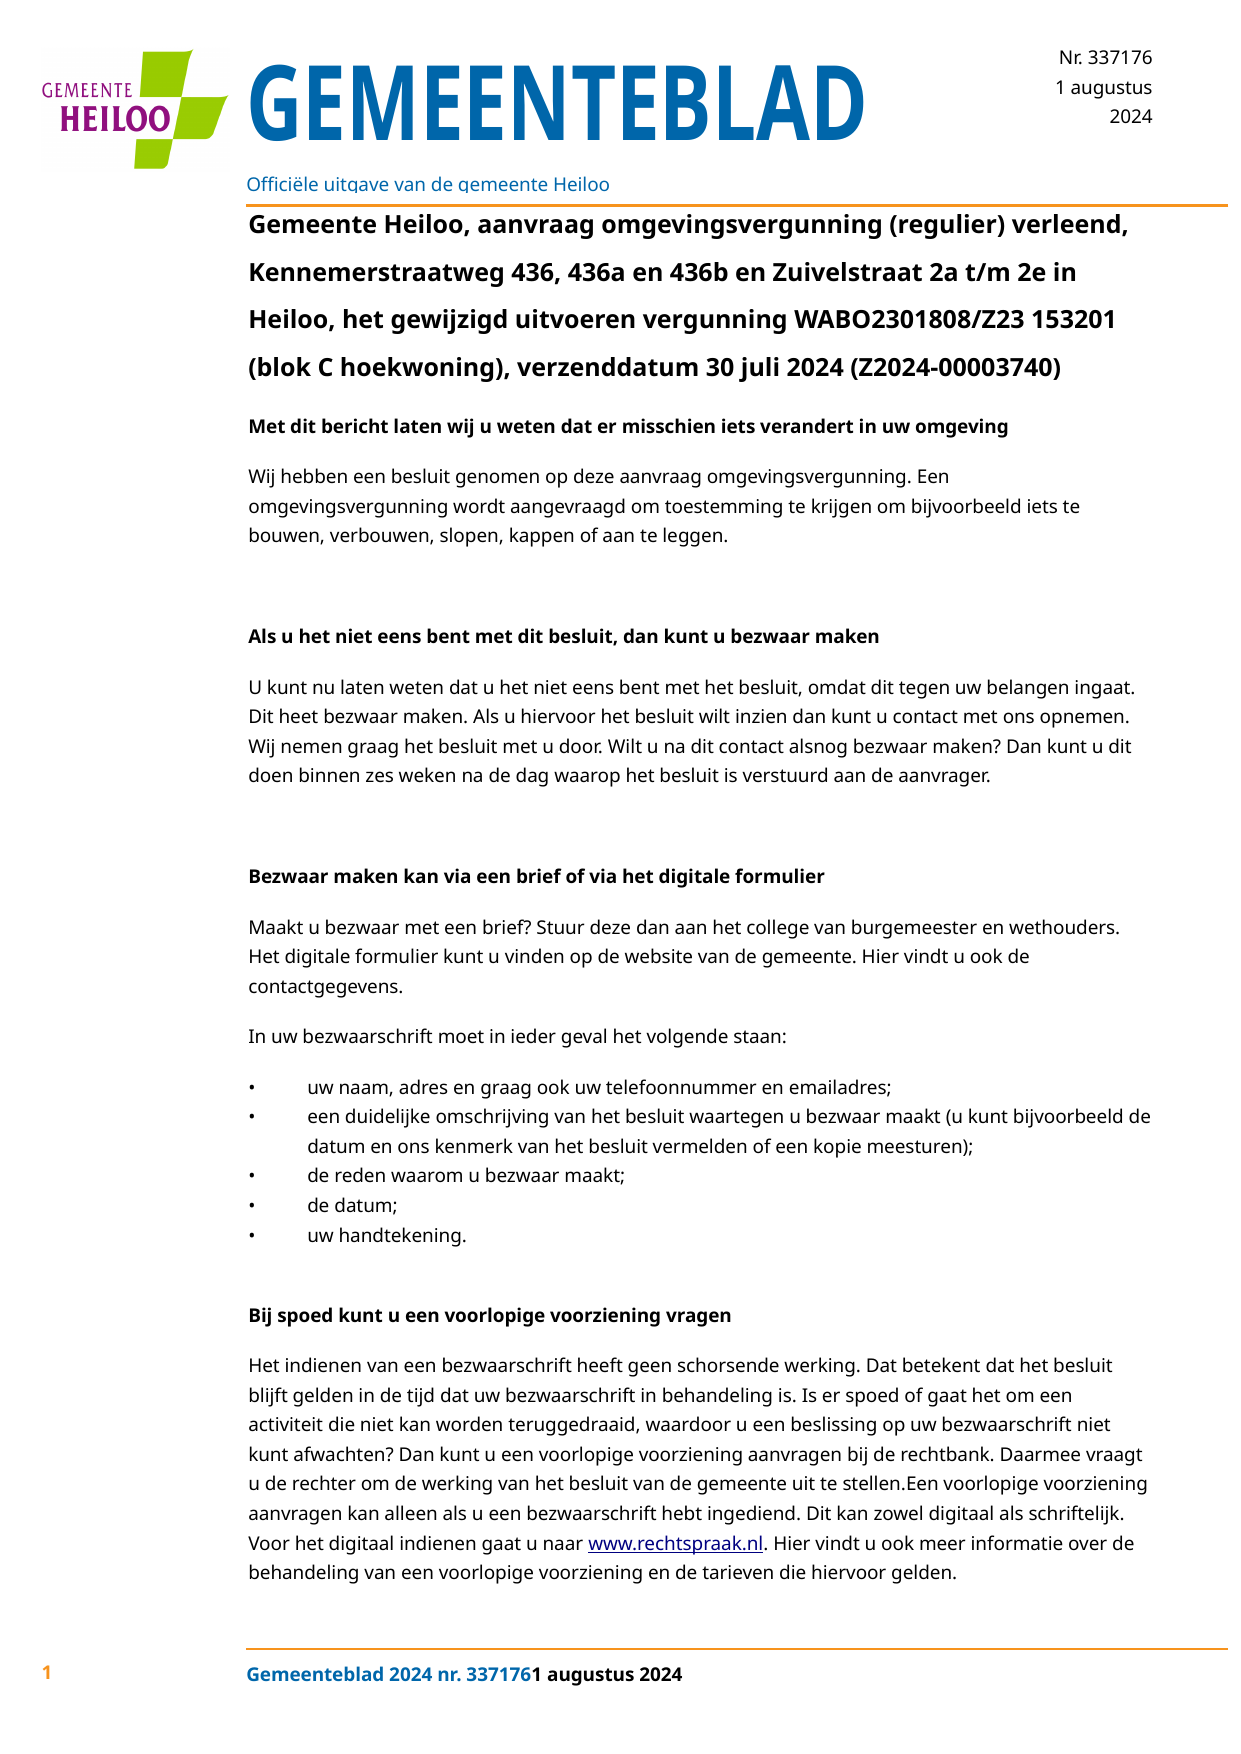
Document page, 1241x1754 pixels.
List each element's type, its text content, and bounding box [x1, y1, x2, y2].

text Bij spoed kunt u een voorlopige voorziening vragen [248, 1302, 1152, 1328]
text Als u het niet eens bent met dit besluit, dan kunt u bezwaar maken [248, 623, 1152, 649]
list een duidelijke omschrijving van het besluit waartegen u bezwaar maakt (u kunt bijvoorbeeld de datum en ons kenmerk van het besluit vermelden of een kopie meesturen); [248, 1103, 1152, 1159]
text Met dit bericht laten wij u weten dat er misschien iets verandert in uw omgeving [248, 413, 1152, 439]
text In uw bezwaarschrift moet in ieder geval het volgende staan: [248, 1023, 1152, 1049]
list uw handtekening. [248, 1222, 1152, 1248]
text Maakt u bezwaar met een brief? Stuur deze dan aan het college van burgemeester en wethouders. Het digitale formulier kunt u vinden op de website van de gemeente. Hier vindt u ook de contactgegevens. [248, 914, 1152, 999]
picture [41, 47, 231, 172]
list de datum; [248, 1192, 1152, 1218]
text Bezwaar maken kan via een brief of via het digitale formulier [248, 863, 1152, 889]
text Gemeente Heiloo, aanvraag omgevingsvergunning (regulier) verleend, Kennemerstraatweg 436, 436a en 436b en Zuivelstraat 2a t/m 2e in Heiloo, het gewijzigd uitvoeren vergunning WABO2301808/Z23 153201 (blok C hoekwoning), verzenddatum 30 juli 2024 (Z2024-00003740) [248, 207, 1152, 384]
list de reden waarom u bezwaar maakt; [248, 1163, 1152, 1188]
text Het indienen van een bezwaarschrift heeft geen schorsende werking. Dat betekent dat het besluit blijft gelden in de tijd dat uw bezwaarschrift in behandeling is. Is er spoed of gaat het om een activiteit die niet kan worden teruggedraaid, waardoor u een beslissing op uw bezwaarschrift niet kunt afwachten? Dan kunt u een voorlopige voorziening aanvragen bij de rechtbank. Daarmee vraagt u de rechter om de werking van het besluit van de gemeente uit te stellen.Een voorlopige voorziening aanvragen kan alleen als u een bezwaarschrift hebt ingediend. Dit kan zowel digitaal als schriftelijk. Voor het digitaal indienen gaat u naar www.rechtspraak.nl. Hier vindt u ook meer informatie over de behandeling van een voorlopige voorziening en de tarieven die hiervoor gelden. [248, 1352, 1152, 1585]
text U kunt nu laten weten dat u het niet eens bent met het besluit, omdat dit tegen uw belangen ingaat. Dit heet bezwaar maken. Als u hiervoor het besluit wilt inzien dan kunt u contact met ons opnemen. Wij nemen graag het besluit met u door. Wilt u na dit contact alsnog bezwaar maken? Dan kunt u dit doen binnen zes weken na de dag waarop het besluit is verstuurd aan de aanvrager. [248, 674, 1152, 788]
text Wij hebben een besluit genomen op deze aanvraag omgevingsvergunning. Een omgevingsvergunning wordt aangevraagd om toestemming te krijgen om bijvoorbeeld iets te bouwen, verbouwen, slopen, kappen of aan te leggen. [248, 463, 1152, 548]
list uw naam, adres en graag ook uw telefoonnummer en emailadres; [248, 1074, 1152, 1100]
